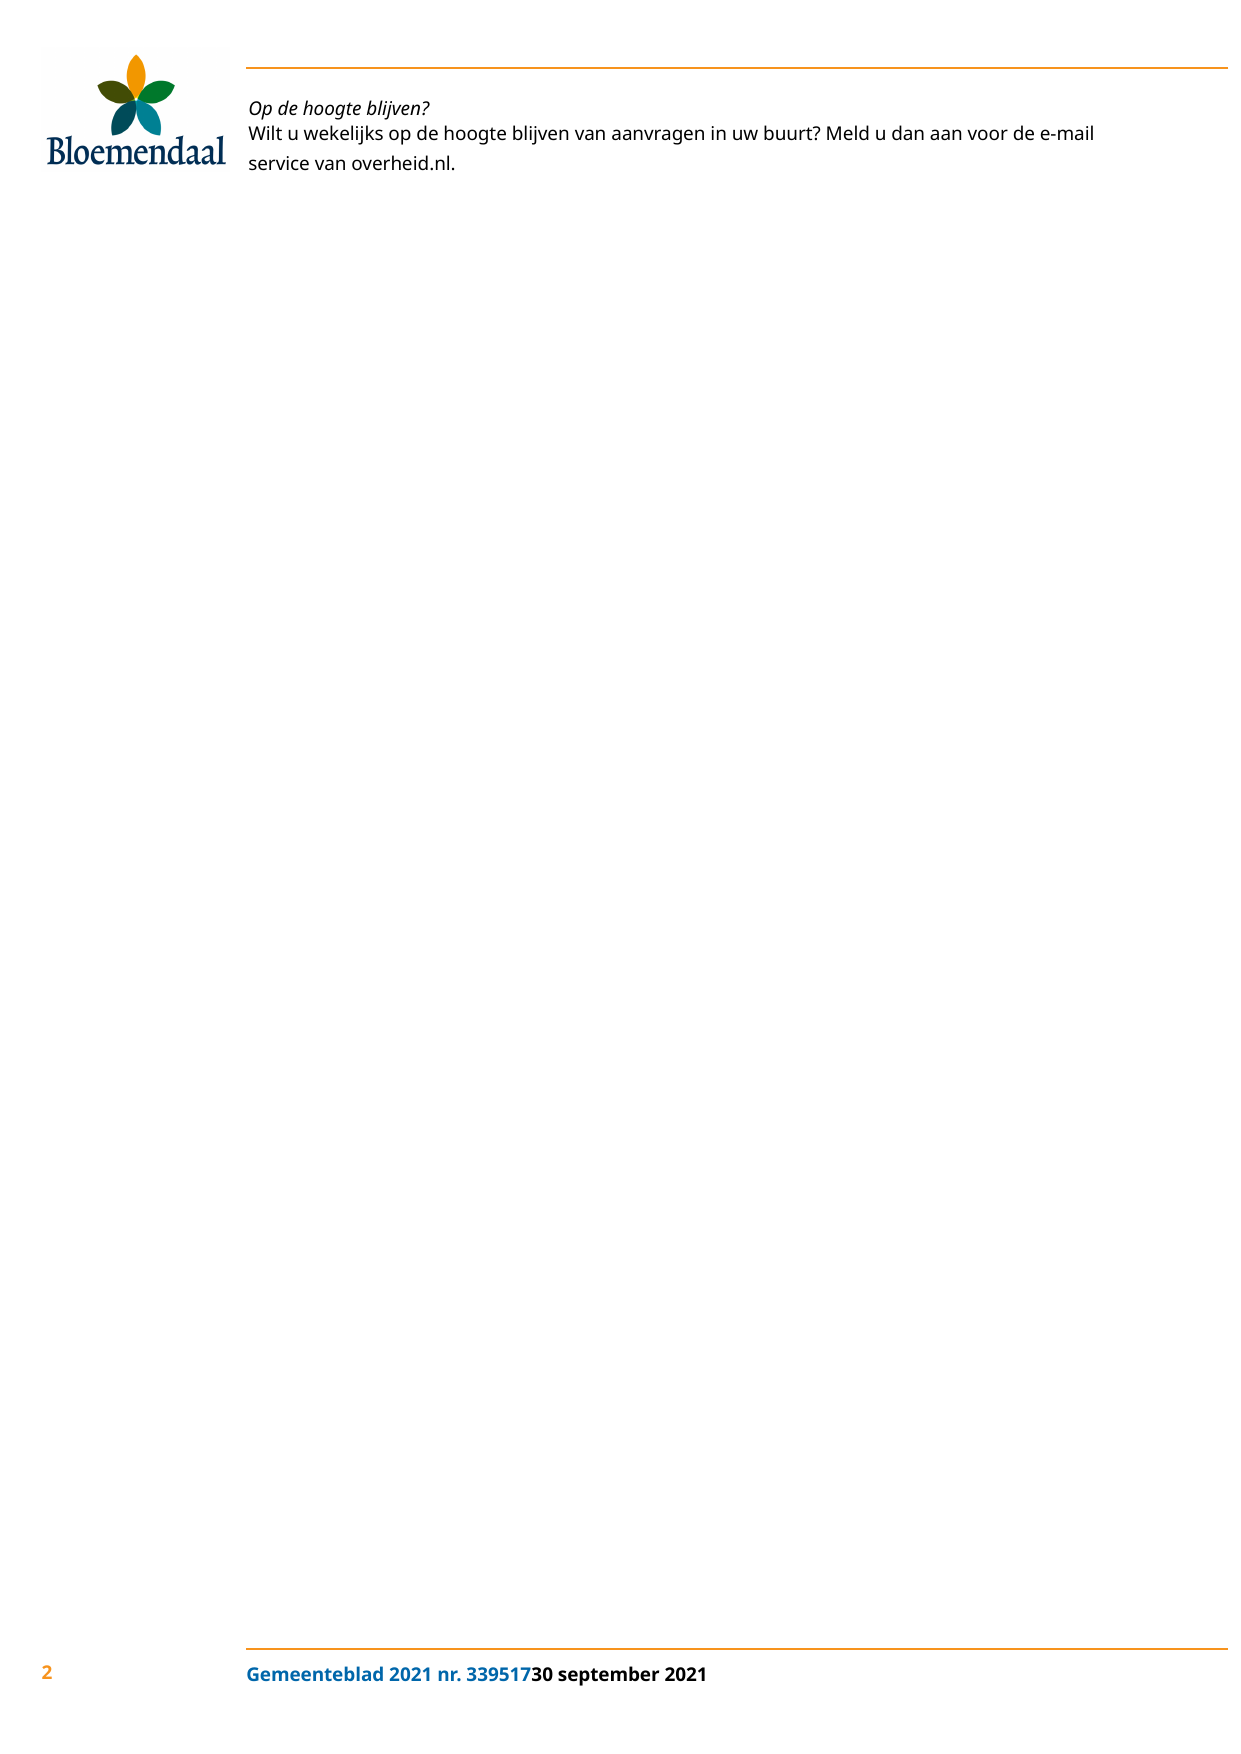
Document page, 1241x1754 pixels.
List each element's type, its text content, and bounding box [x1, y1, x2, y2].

text Wilt u wekelijks op de hoogte blijven van aanvragen in uw buurt? Meld u dan aan voor de e-mail service van overheid.nl. [248, 121, 1152, 176]
text Op de hoogte blijven? [248, 95, 1152, 121]
picture [41, 47, 231, 172]
